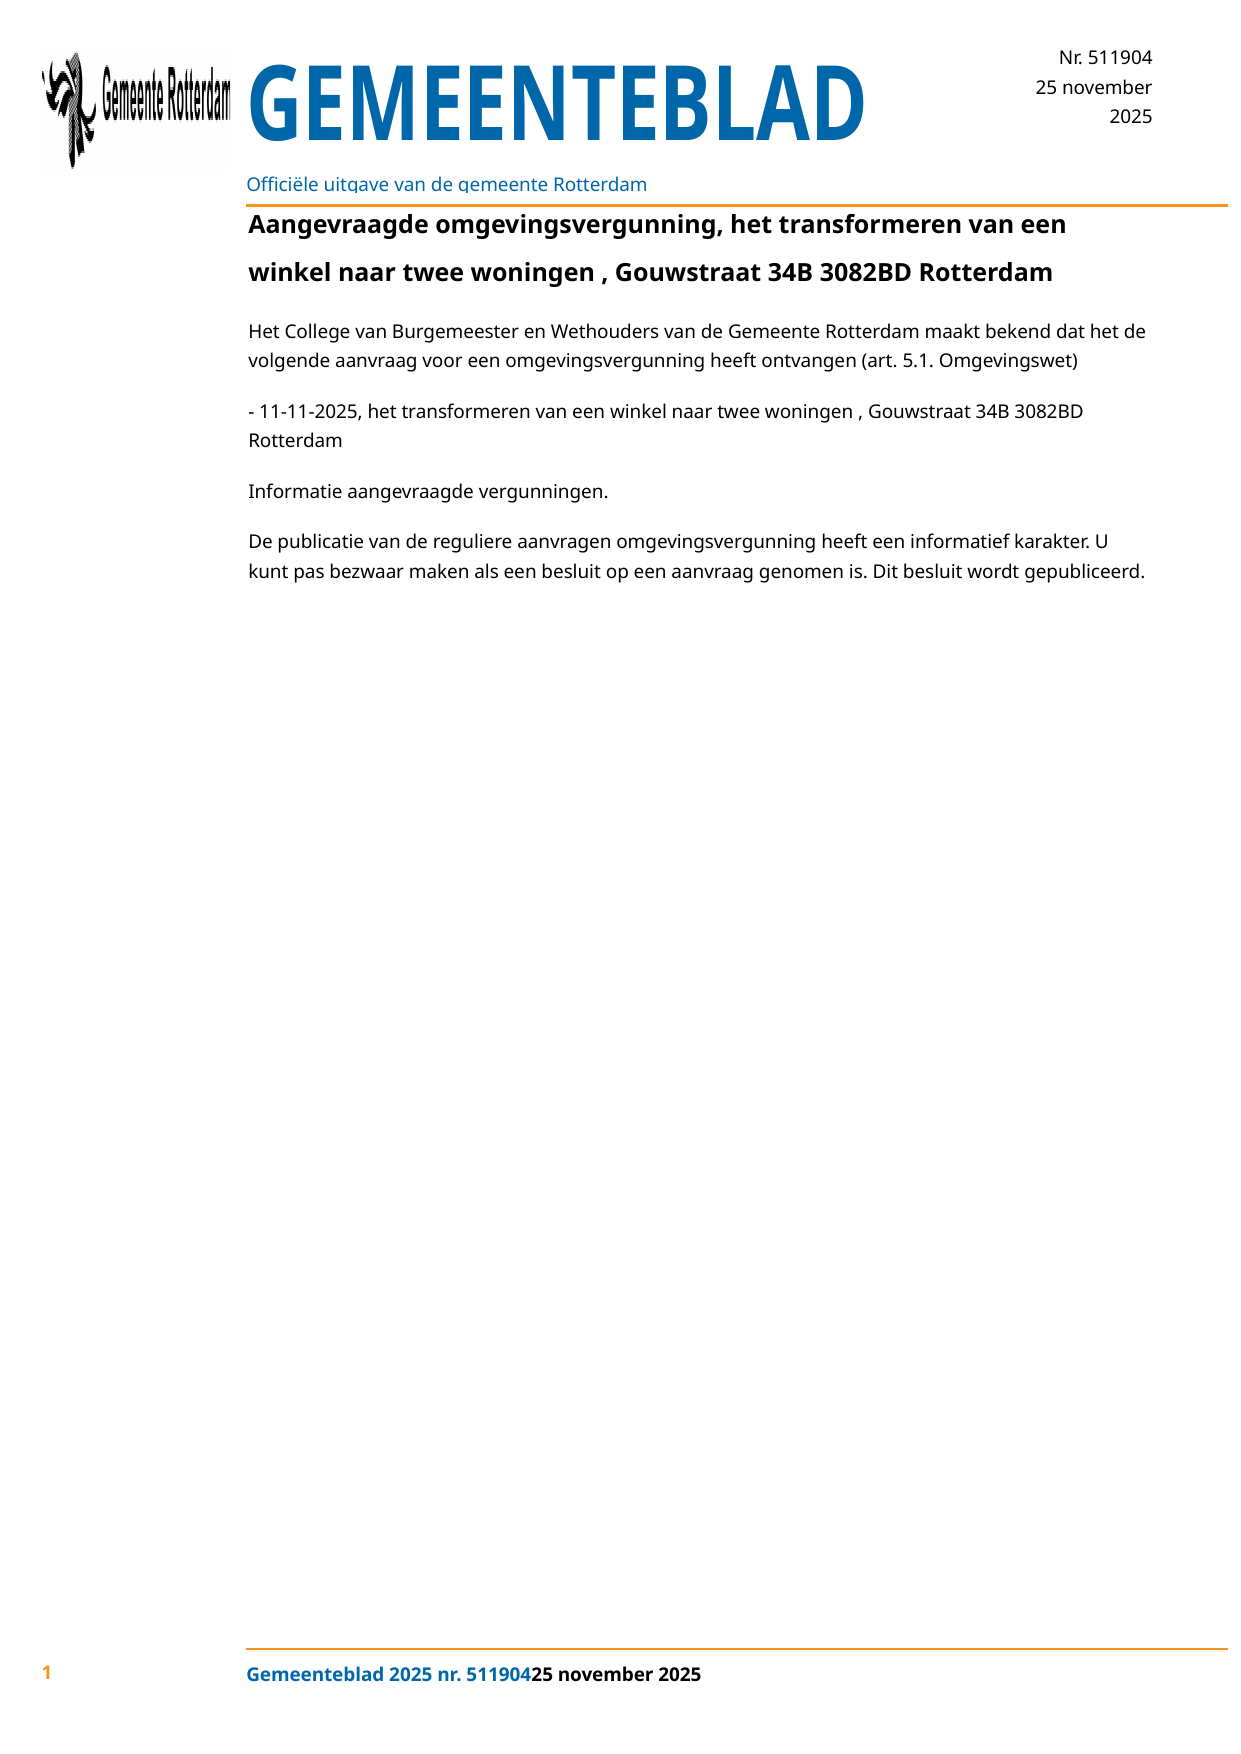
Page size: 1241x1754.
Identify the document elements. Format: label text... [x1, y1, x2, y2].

text De publicatie van de reguliere aanvragen omgevingsvergunning heeft een informatief karakter. U kunt pas bezwaar maken als een besluit op een aanvraag genomen is. Dit besluit wordt gepubliceerd. [248, 528, 1152, 584]
text Aangevraagde omgevingsvergunning, het transformeren van een winkel naar twee woningen , Gouwstraat 34B 3082BD Rotterdam [248, 207, 1152, 288]
text Het College van Burgemeester en Wethouders van de Gemeente Rotterdam maakt bekend dat het de volgende aanvraag voor een omgevingsvergunning heeft ontvangen (art. 5.1. Omgevingswet) [248, 318, 1152, 373]
text - 11-11-2025, het transformeren van een winkel naar twee woningen , Gouwstraat 34B 3082BD Rotterdam [248, 398, 1152, 453]
text Informatie aangevraagde vergunningen. [248, 478, 1152, 504]
picture [41, 47, 231, 172]
